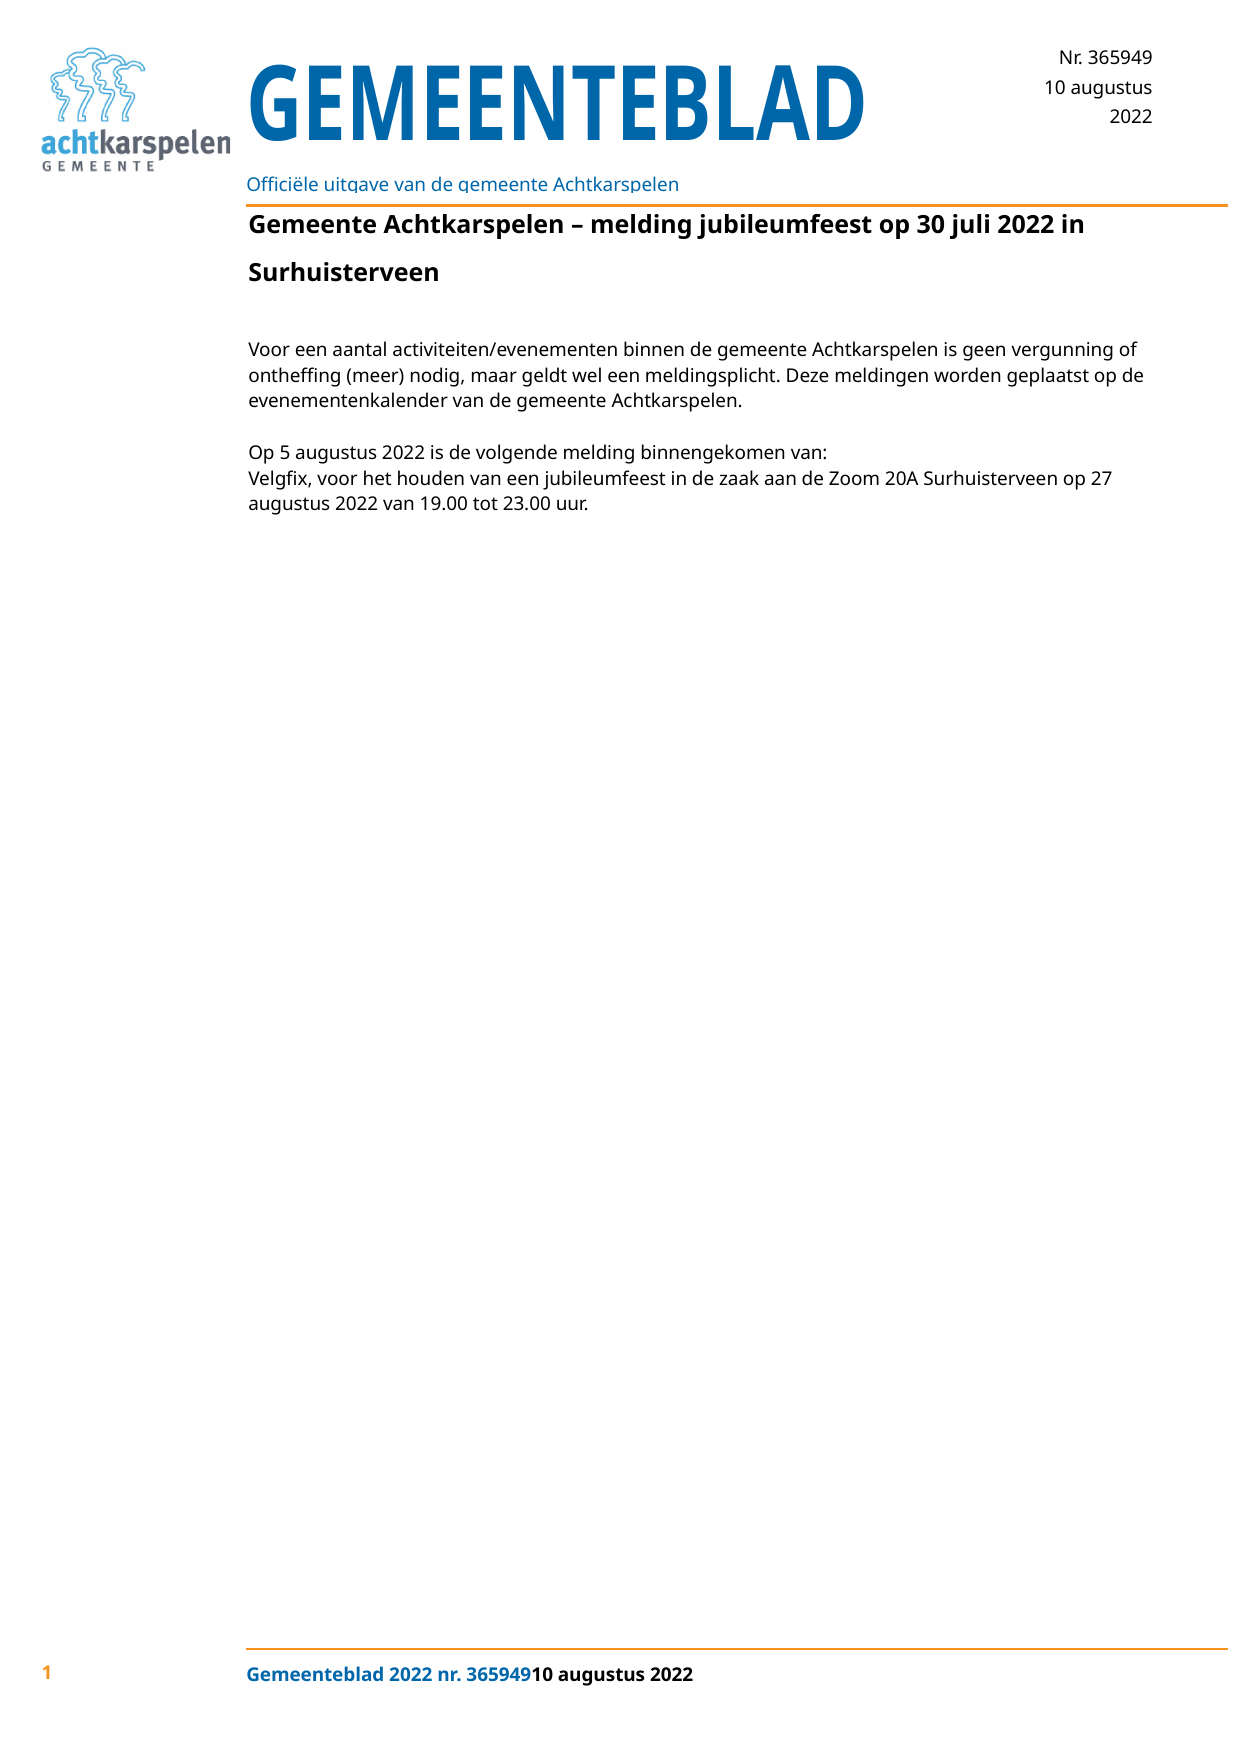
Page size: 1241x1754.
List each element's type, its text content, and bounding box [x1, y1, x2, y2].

text Velgfix, voor het houden van een jubileumfeest in de zaak aan de Zoom 20A Surhuisterveen op 27 augustus 2022 van 19.00 tot 23.00 uur. [248, 465, 1152, 516]
picture [41, 47, 231, 172]
text Gemeente Achtkarspelen – melding jubileumfeest op 30 juli 2022 in Surhuisterveen [248, 207, 1152, 288]
text Op 5 augustus 2022 is de volgende melding binnengekomen van: [248, 439, 1152, 465]
text Voor een aantal activiteiten/evenementen binnen de gemeente Achtkarspelen is geen vergunning of ontheffing (meer) nodig, maar geldt wel een meldingsplicht. Deze meldingen worden geplaatst op de evenementenkalender van de gemeente Achtkarspelen. [248, 336, 1152, 413]
